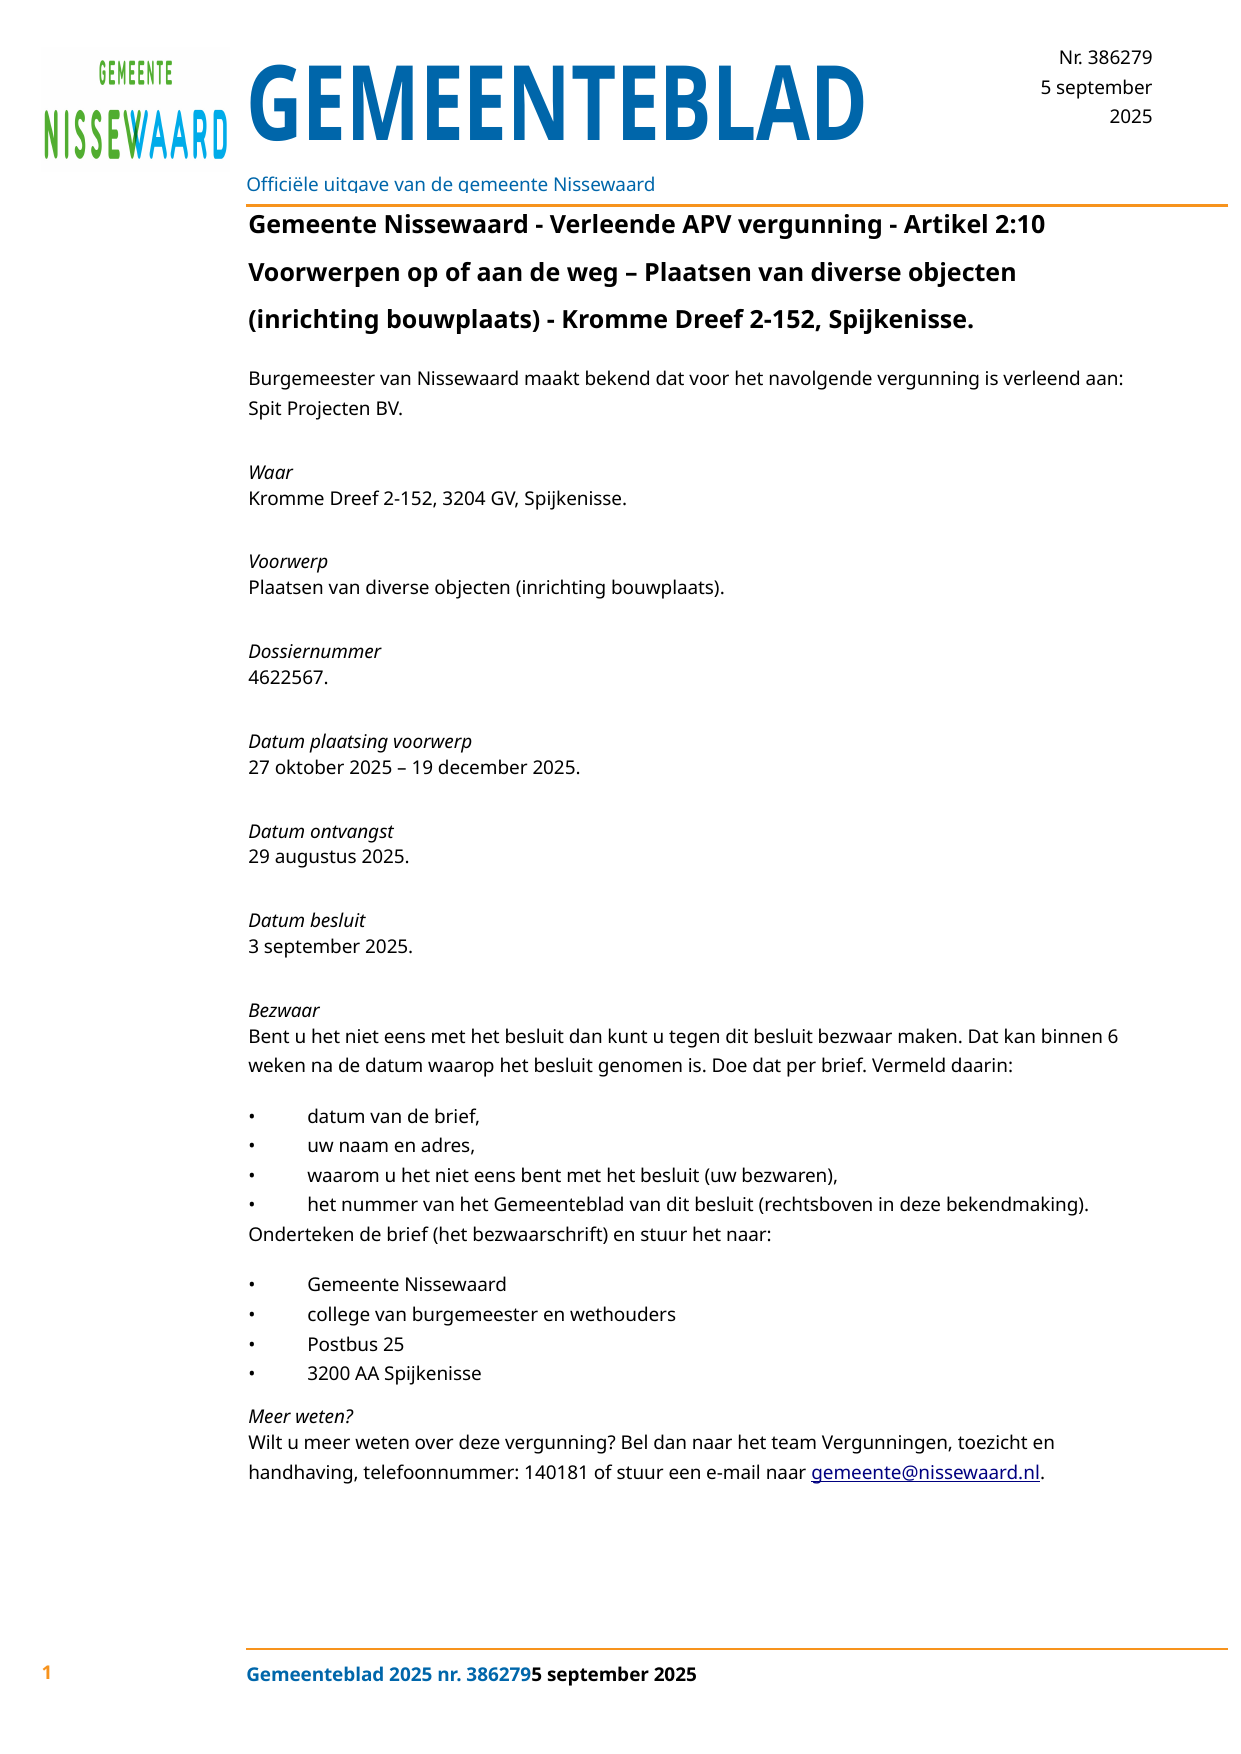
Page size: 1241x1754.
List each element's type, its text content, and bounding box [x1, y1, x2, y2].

picture [41, 47, 231, 172]
text Dossiernummer [248, 638, 1152, 664]
text Bent u het niet eens met het besluit dan kunt u tegen dit besluit bezwaar maken. Dat kan binnen 6 weken na de datum waarop het besluit genomen is. Doe dat per brief. Vermeld daarin: [248, 1023, 1152, 1078]
list waarom u het niet eens bent met het besluit (uw bezwaren), [248, 1162, 1152, 1188]
list het nummer van het Gemeenteblad van dit besluit (rechtsboven in deze bekendmaking). [248, 1192, 1152, 1217]
text Kromme Dreef 2-152, 3204 GV, Spijkenisse. [248, 485, 1152, 511]
text Bezwaar [248, 997, 1152, 1023]
text Meer weten? [248, 1403, 1152, 1429]
text Burgemeester van Nissewaard maakt bekend dat voor het navolgende vergunning is verleend aan: Spit Projecten BV. [248, 366, 1152, 421]
list college van burgemeester en wethouders [248, 1301, 1152, 1327]
text Voorwerp [248, 549, 1152, 574]
text 29 augustus 2025. [248, 843, 1152, 869]
text Wilt u meer weten over deze vergunning? Bel dan naar het team Vergunningen, toezicht en handhaving, telefoonnummer: 140181 of stuur een e-mail naar gemeente@nissewaard.nl. [248, 1429, 1152, 1484]
list uw naam en adres, [248, 1132, 1152, 1158]
text 3 september 2025. [248, 933, 1152, 959]
text Datum plaatsing voorwerp [248, 728, 1152, 754]
text Waar [248, 459, 1152, 485]
text Gemeente Nissewaard - Verleende APV vergunning - Artikel 2:10 Voorwerpen op of aan de weg – Plaatsen van diverse objecten (inrichting bouwplaats) - Kromme Dreef 2-152, Spijkenisse. [248, 207, 1152, 336]
text Datum ontvangst [248, 818, 1152, 843]
list Gemeente Nissewaard [248, 1272, 1152, 1297]
list 3200 AA Spijkenisse [248, 1360, 1152, 1386]
text Onderteken de brief (het bezwaarschrift) en stuur het naar: [248, 1221, 1152, 1247]
text Plaatsen van diverse objecten (inrichting bouwplaats). [248, 574, 1152, 600]
text 4622567. [248, 664, 1152, 690]
text Datum besluit [248, 907, 1152, 933]
list datum van de brief, [248, 1103, 1152, 1129]
list Postbus 25 [248, 1331, 1152, 1357]
text 27 oktober 2025 – 19 december 2025. [248, 754, 1152, 779]
